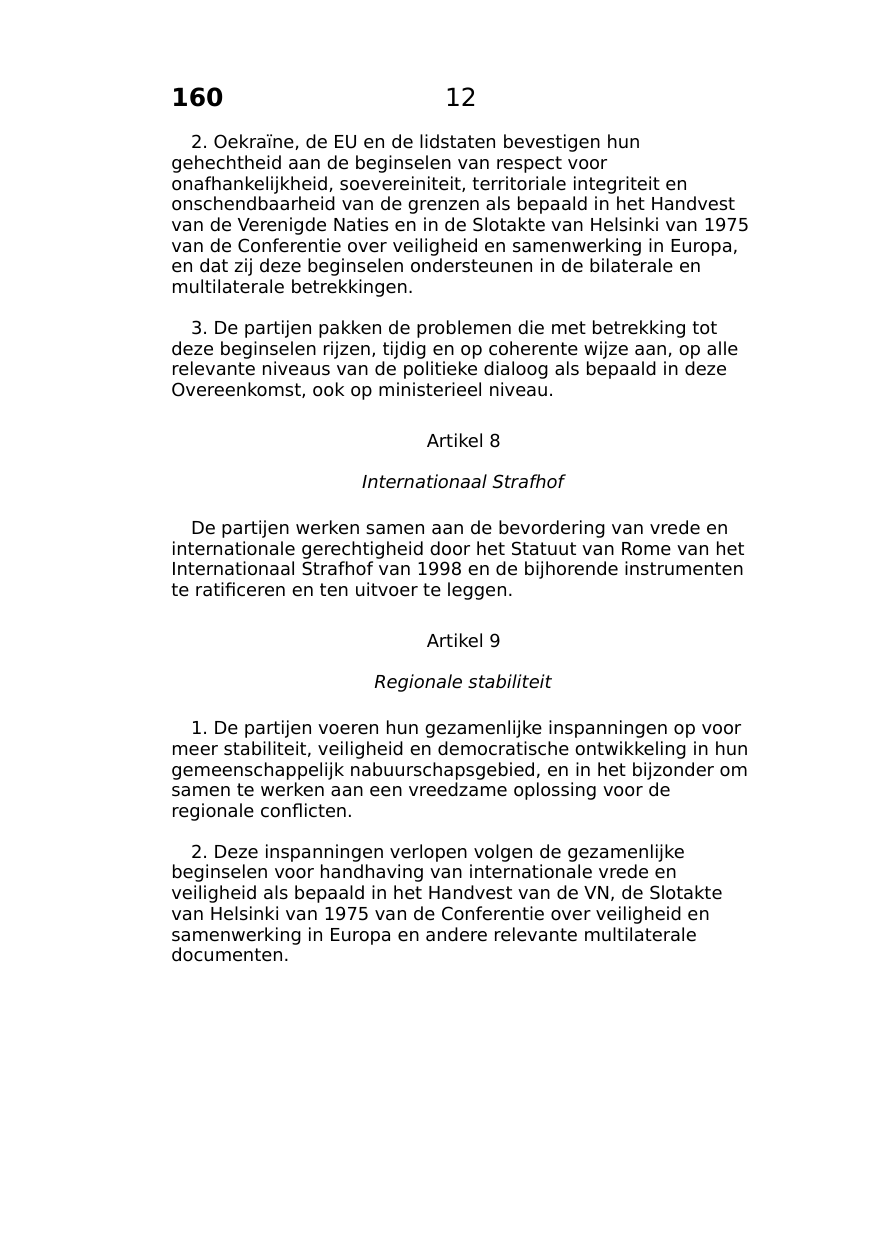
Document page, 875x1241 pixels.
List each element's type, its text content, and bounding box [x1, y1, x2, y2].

subtitle Artikel 9 Regionale stabiliteit [171, 631, 756, 693]
text 2. Deze inspanningen verlopen volgen de gezamenlijke beginselen voor handhaving van internationale vrede en veiligheid als bepaald in het Handvest van de VN, de Slotakte van Helsinki van 1975 van de Conferentie over veiligheid en samenwerking in Europa en andere relevante multilaterale documenten. [171, 842, 756, 966]
text 2. Oekraïne, de EU en de lidstaten bevestigen hun gehechtheid aan de beginselen van respect voor onafhankelijkheid, soevereiniteit, territoriale integriteit en onschendbaarheid van de grenzen als bepaald in het Handvest van de Verenigde Naties en in de Slotakte van Helsinki van 1975 van de Conferentie over veiligheid en samenwerking in Europa, en dat zij deze beginselen ondersteunen in de bilaterale en multilaterale betrekkingen. [171, 132, 756, 298]
text De partijen werken samen aan de bevordering van vrede en internationale gerechtigheid door het Statuut van Rome van het Internationaal Strafhof van 1998 en de bijhorende instrumenten te ratificeren en ten uitvoer te leggen. [171, 518, 756, 601]
text 3. De partijen pakken de problemen die met betrekking tot deze beginselen rijzen, tijdig en op coherente wijze aan, op alle relevante niveaus van de politieke dialoog als bepaald in deze Overeenkomst, ook op ministerieel niveau. [171, 318, 756, 401]
text 1. De partijen voeren hun gezamenlijke inspanningen op voor meer stabiliteit, veiligheid en democratische ontwikkeling in hun gemeenschappelijk nabuurschapsgebied, en in het bijzonder om samen te werken aan een vreedzame oplossing voor de regionale conflicten. [171, 718, 756, 822]
subtitle Artikel 8 Internationaal Strafhof [171, 431, 756, 493]
